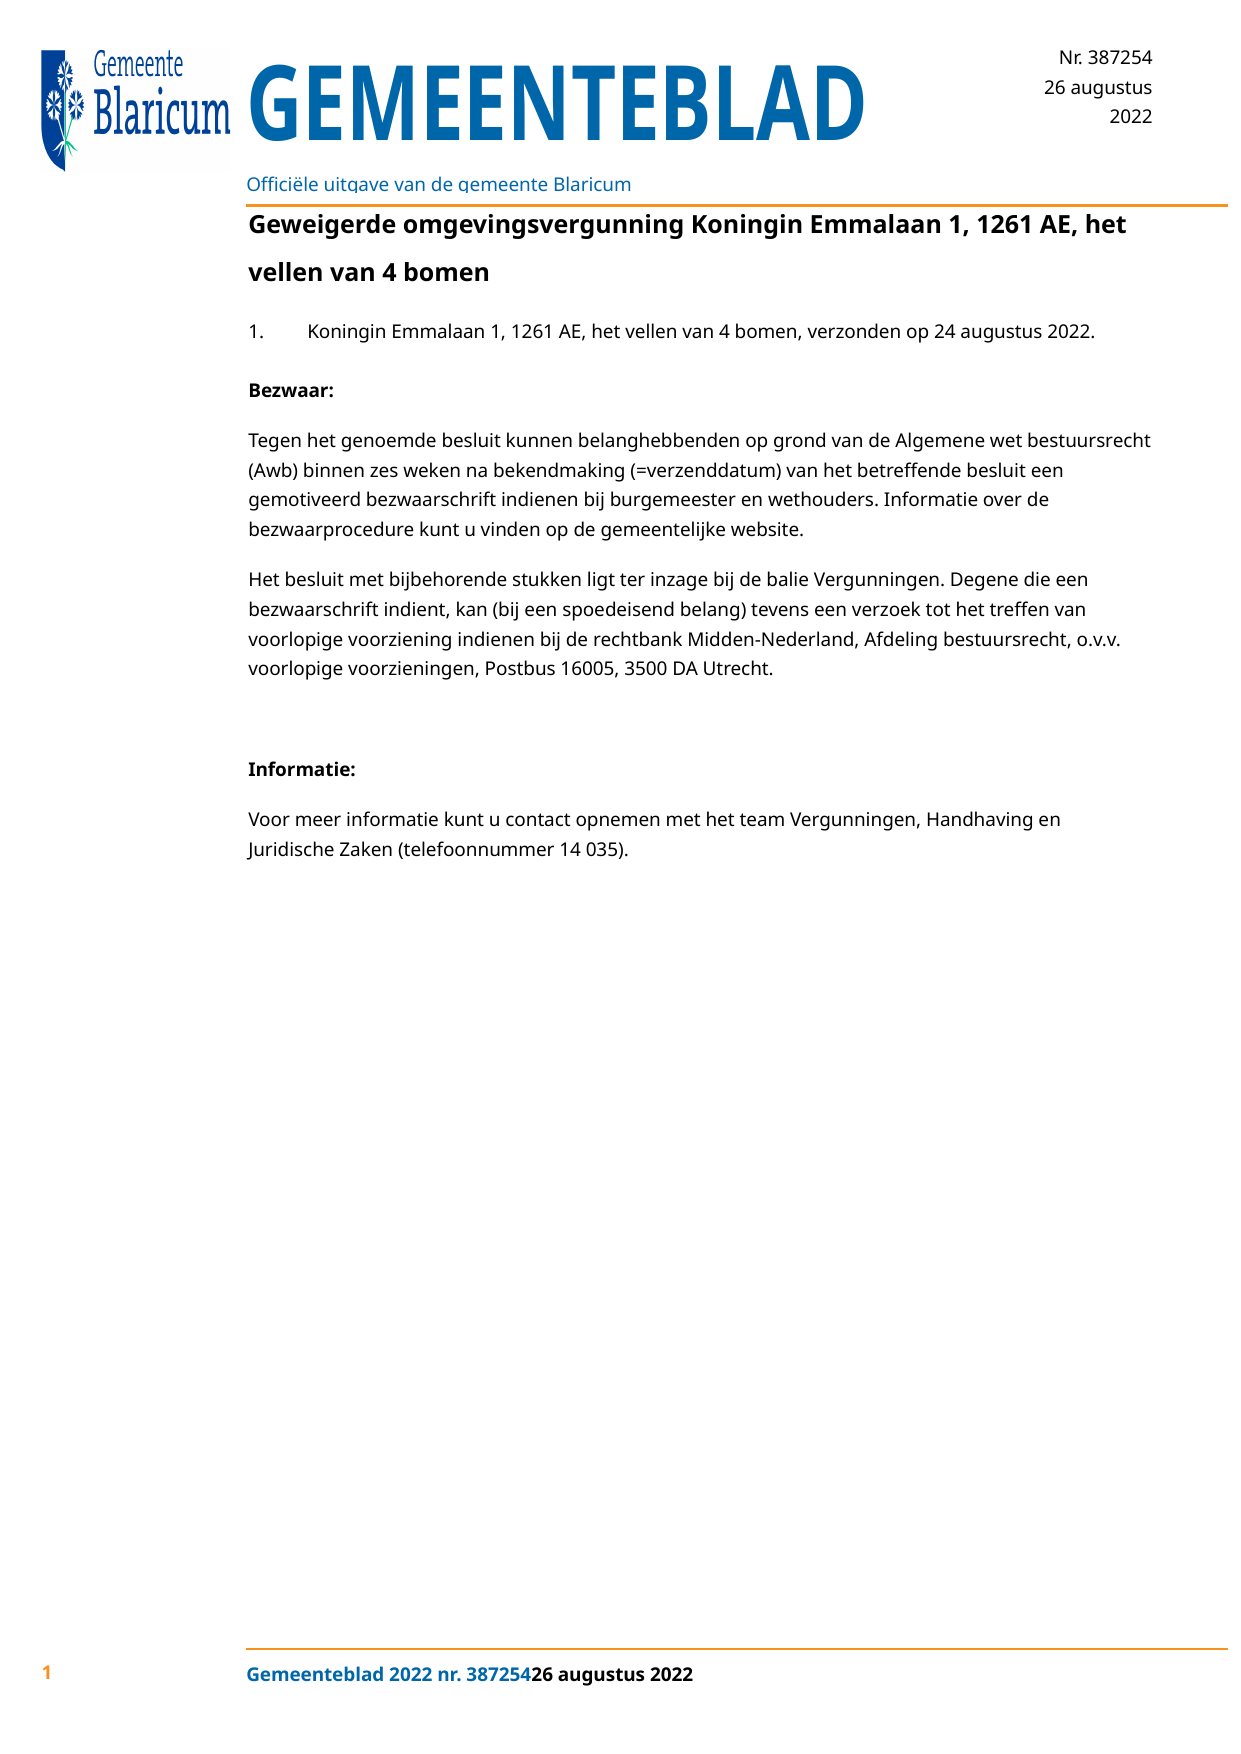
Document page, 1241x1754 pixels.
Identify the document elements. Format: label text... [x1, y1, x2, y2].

text Informatie: [248, 756, 1152, 782]
text Tegen het genoemde besluit kunnen belanghebbenden op grond van de Algemene wet bestuursrecht (Awb) binnen zes weken na bekendmaking (=verzenddatum) van het betreffende besluit een gemotiveerd bezwaarschrift indienen bij burgemeester en wethouders. Informatie over de bezwaarprocedure kunt u vinden op de gemeentelijke website. [248, 427, 1152, 542]
text Bezwaar: [248, 377, 1152, 403]
text Het besluit met bijbehorende stukken ligt ter inzage bij de balie Vergunningen. Degene die een bezwaarschrift indient, kan (bij een spoedeisend belang) tevens een verzoek tot het treffen van voorlopige voorziening indienen bij de rechtbank Midden-Nederland, Afdeling bestuursrecht, o.v.v. voorlopige voorzieningen, Postbus 16005, 3500 DA Utrecht. [248, 567, 1152, 681]
picture [41, 47, 231, 172]
text Geweigerde omgevingsvergunning Koningin Emmalaan 1, 1261 AE, het vellen van 4 bomen [248, 207, 1152, 288]
list Koningin Emmalaan 1, 1261 AE, het vellen van 4 bomen, verzonden op 24 augustus 2022. [248, 318, 1152, 344]
text Voor meer informatie kunt u contact opnemen met het team Vergunningen, Handhaving en Juridische Zaken (telefoonnummer 14 035). [248, 807, 1152, 862]
